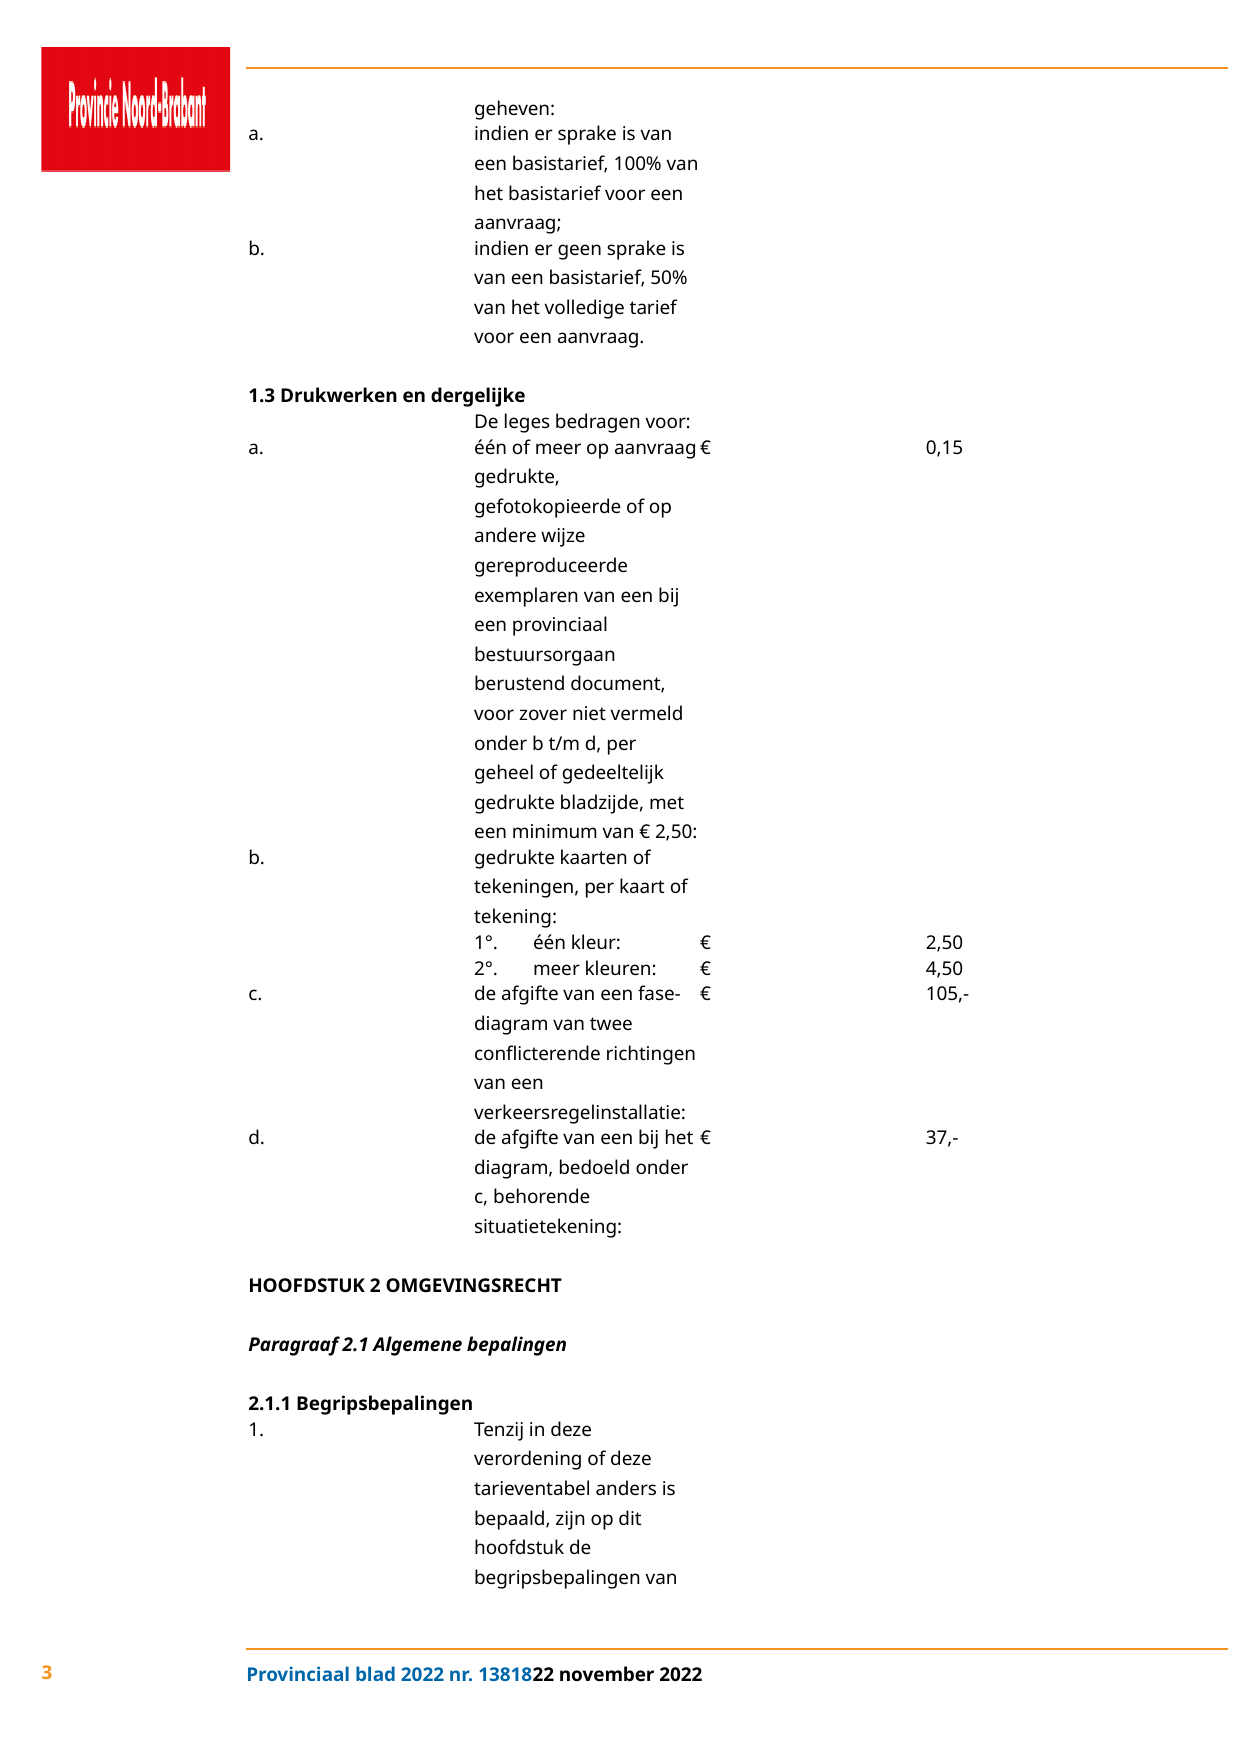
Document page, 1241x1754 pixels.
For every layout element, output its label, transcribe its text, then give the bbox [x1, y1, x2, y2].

table_cell 105,- [926, 981, 1152, 1124]
table_cell Tenzij in deze verordening of deze tarieventabel anders is bepaald, zijn op dit hoofdstuk de begripsbepalingen van [474, 1416, 700, 1590]
table_cell b. [248, 235, 474, 349]
table_header 1.3 Drukwerken en dergelijke [248, 383, 1152, 408]
picture [41, 47, 231, 172]
table_cell [926, 235, 1152, 349]
table_cell [248, 955, 474, 981]
table_cell d. [248, 1125, 474, 1239]
table_cell [700, 844, 926, 929]
table_cell [926, 1416, 1152, 1590]
table_cell 4,50 [926, 955, 1152, 981]
table_cell € [700, 434, 926, 844]
table_cell c. [248, 981, 474, 1124]
table_cell a. [248, 121, 474, 235]
table_cell [926, 95, 1152, 121]
table_cell [926, 121, 1152, 235]
table_header 2.1.1 Begripsbepalingen [248, 1390, 1152, 1416]
table_cell indien er geen sprake is van een basistarief, 50% van het volledige tarief voor een aanvraag. [474, 235, 700, 349]
table_cell 2,50 [926, 929, 1152, 955]
table_cell de afgifte van een bij het diagram, bedoeld onder c, behorende situatietekening: [474, 1125, 700, 1239]
table_cell b. [248, 844, 474, 929]
table_cell [700, 95, 926, 121]
text HOOFDSTUK 2 OMGEVINGSRECHT [248, 1272, 1152, 1298]
table_cell a. [248, 434, 474, 844]
table_cell gedrukte kaarten of tekeningen, per kaart of tekening: [474, 844, 700, 929]
table_cell € [700, 955, 926, 981]
table_cell 1. [248, 1416, 474, 1590]
table_cell De leges bedragen voor: [474, 408, 700, 434]
table_cell € [700, 981, 926, 1124]
table_cell [700, 121, 926, 235]
table_cell [248, 408, 474, 434]
table_cell 37,- [926, 1125, 1152, 1239]
table_cell 0,15 [926, 434, 1152, 844]
table_cell geheven: [474, 95, 700, 121]
table_cell [700, 235, 926, 349]
table_cell één of meer op aanvraag gedrukte, gefotokopieerde of op andere wijze gereproduceerde exemplaren van een bij een provinciaal bestuursorgaan berustend document, voor zover niet vermeld onder b t/m d, per geheel of gedeeltelijk gedrukte bladzijde, met een minimum van € 2,50: [474, 434, 700, 844]
table_cell één kleur: [474, 929, 700, 955]
table_cell de afgifte van een fase-diagram van twee conflicterende richtingen van een verkeersregelinstallatie: [474, 981, 700, 1124]
table_cell € [700, 1125, 926, 1239]
table_cell meer kleuren: [474, 955, 700, 981]
table_cell indien er sprake is van een basistarief, 100% van het basistarief voor een aanvraag; [474, 121, 700, 235]
table_cell [700, 1416, 926, 1590]
text Paragraaf 2.1 Algemene bepalingen [248, 1331, 1152, 1357]
table_cell € [700, 929, 926, 955]
table_cell [248, 929, 474, 955]
table_cell [926, 844, 1152, 929]
table_cell [248, 95, 474, 121]
table_cell [926, 408, 1152, 434]
table_cell [700, 408, 926, 434]
